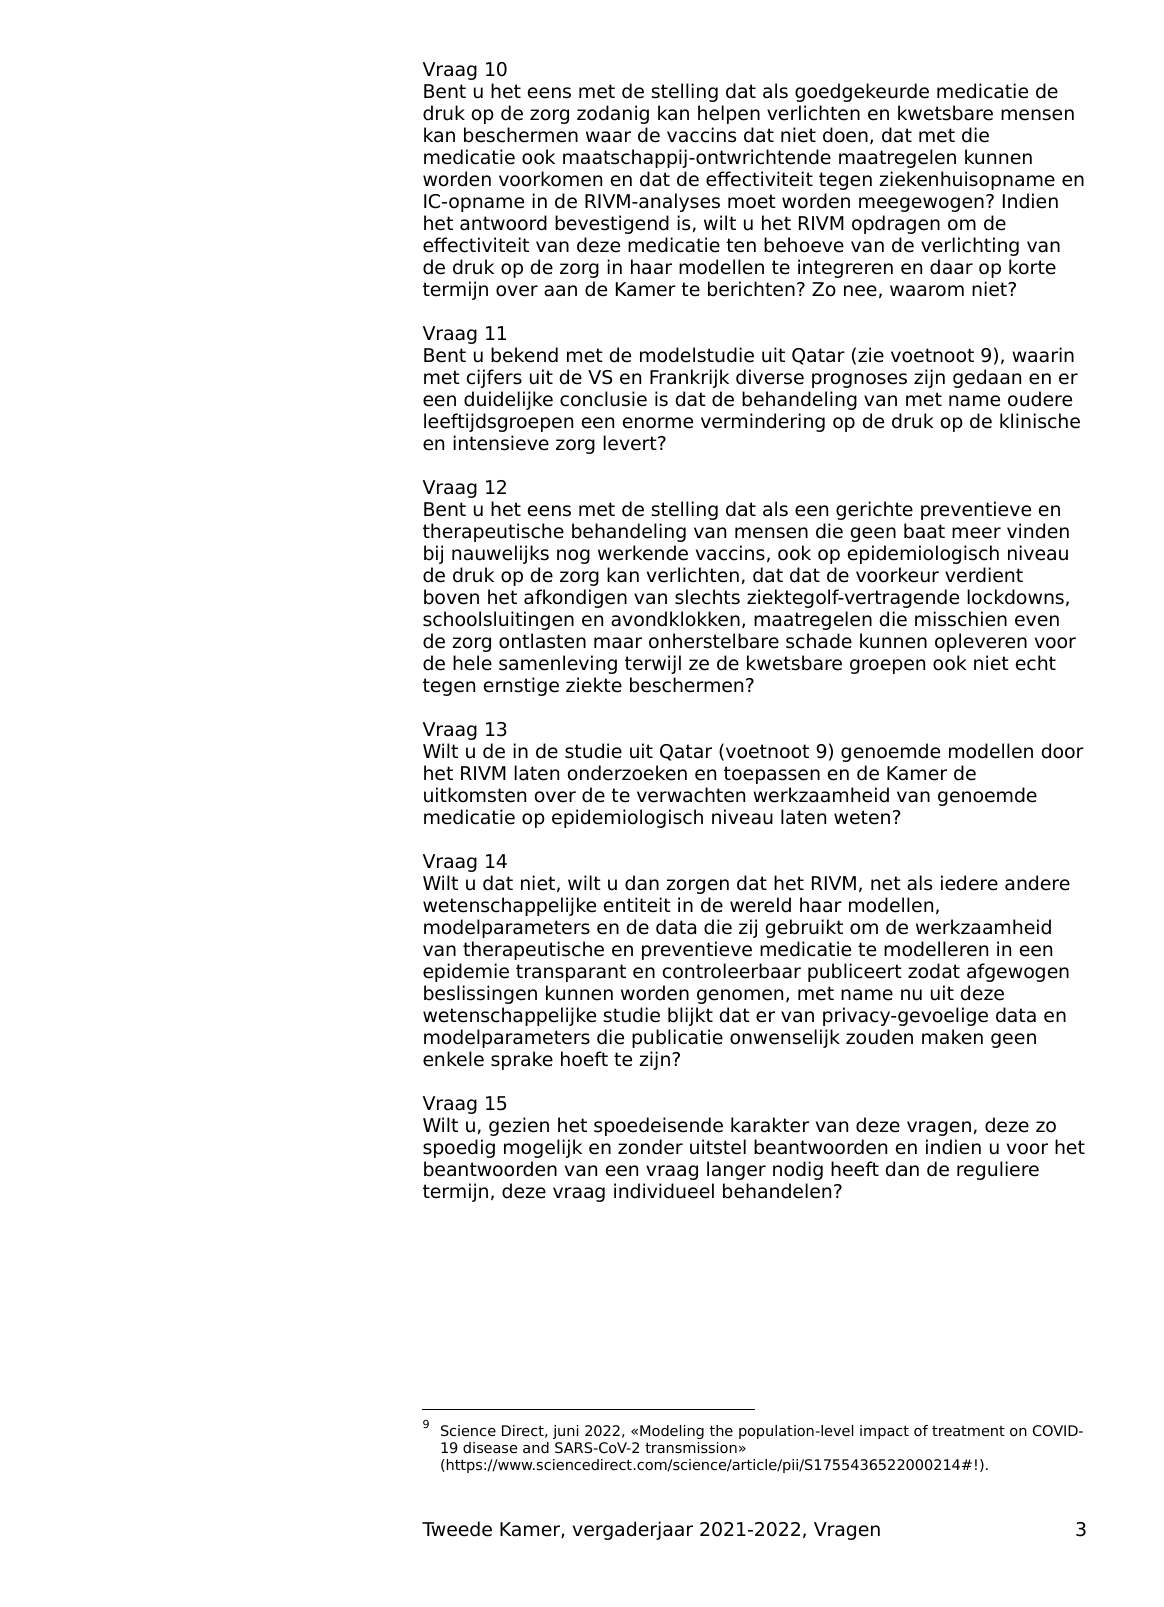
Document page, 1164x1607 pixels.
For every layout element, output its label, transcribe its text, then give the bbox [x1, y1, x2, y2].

text Vraag 11 [422, 323, 1087, 345]
text Vraag 13 [422, 719, 1087, 741]
text Vraag 10 [422, 59, 1087, 81]
text Wilt u, gezien het spoedeisende karakter van deze vragen, deze zo spoedig mogelijk en zonder uitstel beantwoorden en indien u voor het beantwoorden van een vraag langer nodig heeft dan de reguliere termijn, deze vraag individueel behandelen? [422, 1115, 1087, 1203]
text Science Direct, juni 2022, «Modeling the population-level impact of treatment on COVID-19 disease and SARS-CoV-2 transmission» (https://www.sciencedirect.com/science/article/pii/S1755436522000214#!). [422, 1418, 1087, 1474]
text Bent u bekend met de modelstudie uit Qatar (zie voetnoot 9), waarin met cijfers uit de VS en Frankrijk diverse prognoses zijn gedaan en er een duidelijke conclusie is dat de behandeling van met name oudere leeftijdsgroepen een enorme vermindering op de druk op de klinische en intensieve zorg levert? [422, 345, 1087, 455]
text Vraag 15 [422, 1093, 1087, 1115]
text Wilt u de in de studie uit Qatar (voetnoot 9) genoemde modellen door het RIVM laten onderzoeken en toepassen en de Kamer de uitkomsten over de te verwachten werkzaamheid van genoemde medicatie op epidemiologisch niveau laten weten? [422, 741, 1087, 829]
text Vraag 14 [422, 851, 1087, 873]
text Bent u het eens met de stelling dat als goedgekeurde medicatie de druk op de zorg zodanig kan helpen verlichten en kwetsbare mensen kan beschermen waar de vaccins dat niet doen, dat met die medicatie ook maatschappij-ontwrichtende maatregelen kunnen worden voorkomen en dat de effectiviteit tegen ziekenhuisopname en IC-opname in de RIVM-analyses moet worden meegewogen? Indien het antwoord bevestigend is, wilt u het RIVM opdragen om de effectiviteit van deze medicatie ten behoeve van de verlichting van de druk op de zorg in haar modellen te integreren en daar op korte termijn over aan de Kamer te berichten? Zo nee, waarom niet? [422, 81, 1087, 301]
text Bent u het eens met de stelling dat als een gerichte preventieve en therapeutische behandeling van mensen die geen baat meer vinden bij nauwelijks nog werkende vaccins, ook op epidemiologisch niveau de druk op de zorg kan verlichten, dat dat de voorkeur verdient boven het afkondigen van slechts ziektegolf-vertragende lockdowns, schoolsluitingen en avondklokken, maatregelen die misschien even de zorg ontlasten maar onherstelbare schade kunnen opleveren voor de hele samenleving terwijl ze de kwetsbare groepen ook niet echt tegen ernstige ziekte beschermen? [422, 499, 1087, 697]
text Wilt u dat niet, wilt u dan zorgen dat het RIVM, net als iedere andere wetenschappelijke entiteit in de wereld haar modellen, modelparameters en de data die zij gebruikt om de werkzaamheid van therapeutische en preventieve medicatie te modelleren in een epidemie transparant en controleerbaar publiceert zodat afgewogen beslissingen kunnen worden genomen, met name nu uit deze wetenschappelijke studie blijkt dat er van privacy-gevoelige data en modelparameters die publicatie onwenselijk zouden maken geen enkele sprake hoeft te zijn? [422, 873, 1087, 1071]
text Vraag 12 [422, 477, 1087, 499]
